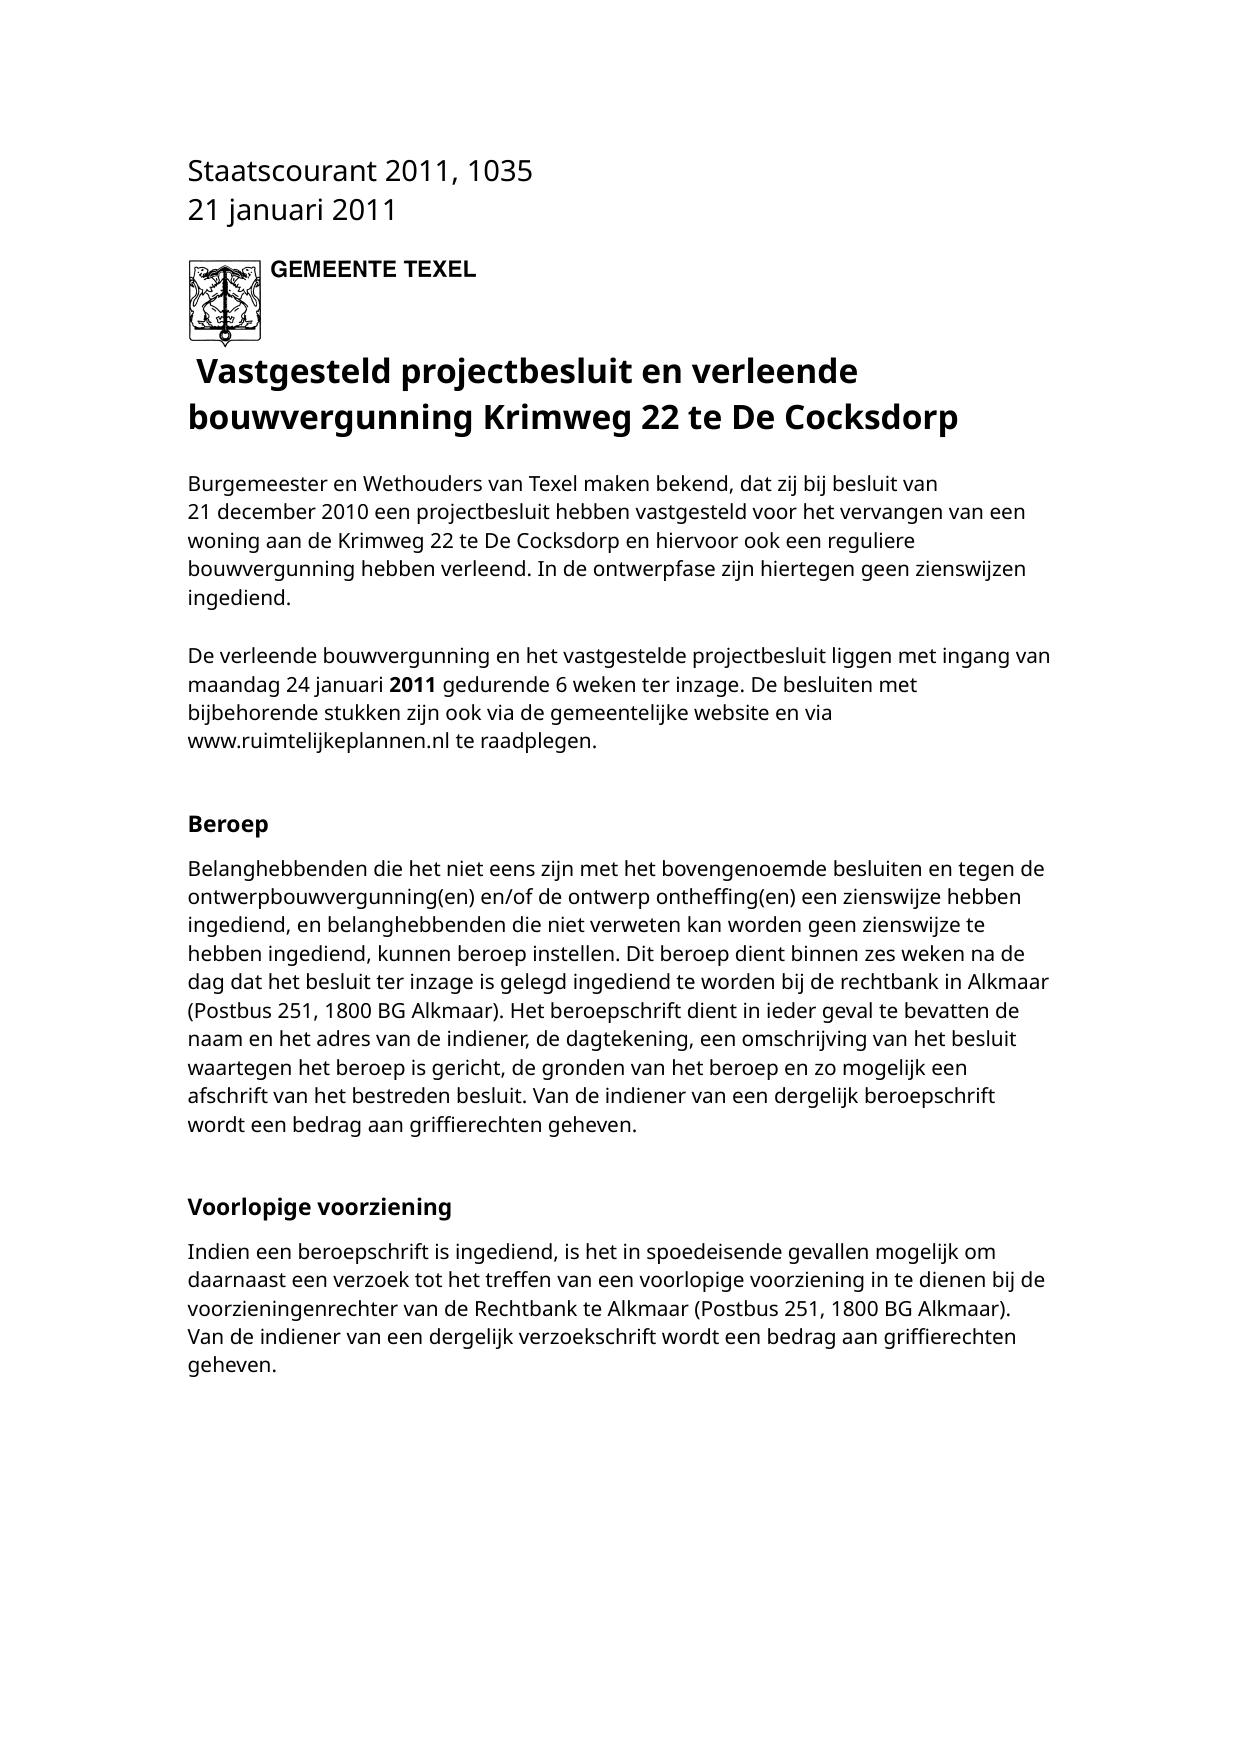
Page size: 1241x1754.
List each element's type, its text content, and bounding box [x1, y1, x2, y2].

text Staatscourant 2011, 1035 [187, 150, 1053, 190]
picture [187, 258, 477, 348]
text Belanghebbenden die het niet eens zijn met het bovengenoemde besluiten en tegen de ontwerpbouwvergunning(en) en/of de ontwerp ontheffing(en) een zienswijze hebben ingediend, en belanghebbenden die niet verweten kan worden geen zienswijze te hebben ingediend, kunnen beroep instellen. Dit beroep dient binnen zes weken na de dag dat het besluit ter inzage is gelegd ingediend te worden bij de rechtbank in Alkmaar (Postbus 251, 1800 BG Alkmaar). Het beroepschrift dient in ieder geval te bevatten de naam en het adres van de indiener, de dagtekening, een omschrijving van het besluit waartegen het beroep is gericht, de gronden van het beroep en zo mogelijk een afschrift van het bestreden besluit. Van de indiener van een dergelijk beroepschrift wordt een bedrag aan griffierechten geheven. [187, 854, 1053, 1138]
subtitle Vastgesteld projectbesluit en verleende bouwvergunning Krimweg 22 te De Cocksdorp [187, 271, 1053, 439]
text Indien een beroepschrift is ingediend, is het in spoedeisende gevallen mogelijk om daarnaast een verzoek tot het treffen van een voorlopige voorziening in te dienen bij de voorzieningenrechter van de Rechtbank te Alkmaar (Postbus 251, 1800 BG Alkmaar). Van de indiener van een dergelijk verzoekschrift wordt een bedrag aan griffierechten geheven. [187, 1237, 1053, 1379]
subtitle Beroep [187, 807, 1053, 839]
subtitle Voorlopige voorziening [187, 1191, 1053, 1222]
text Burgemeester en Wethouders van Texel maken bekend, dat zij bij besluit van 21 december 2010 een projectbesluit hebben vastgesteld voor het vervangen van een woning aan de Krimweg 22 te De Cocksdorp en hiervoor ook een reguliere bouwvergunning hebben verleend. In de ontwerpfase zijn hiertegen geen zienswijzen ingediend. [187, 469, 1053, 611]
text 21 januari 2011 [187, 190, 1053, 229]
text De verleende bouwvergunning en het vastgestelde projectbesluit liggen met ingang van maandag 24 januari 2011 gedurende 6 weken ter inzage. De besluiten met bijbehorende stukken zijn ook via de gemeentelijke website en via www.ruimtelijkeplannen.nl te raadplegen. [187, 641, 1053, 755]
